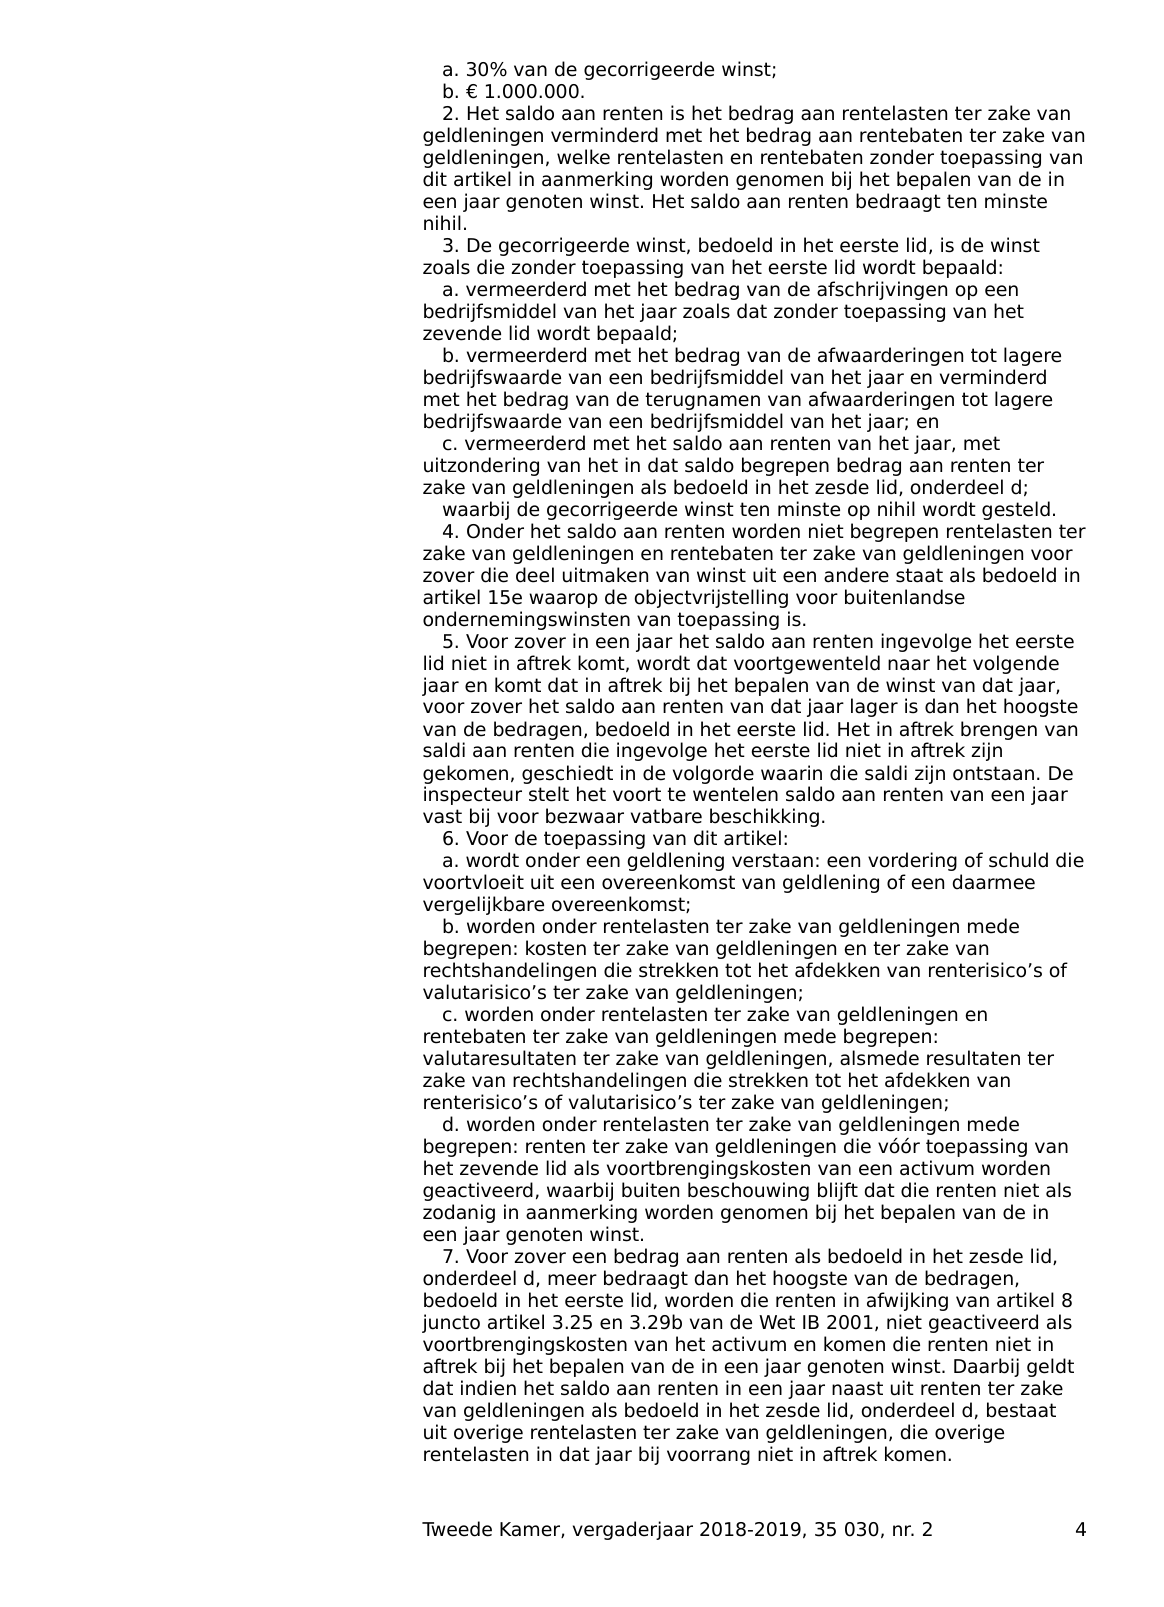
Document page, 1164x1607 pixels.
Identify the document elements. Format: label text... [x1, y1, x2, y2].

text a. wordt onder een geldlening verstaan: een vordering of schuld die voortvloeit uit een overeenkomst van geldlening of een daarmee vergelijkbare overeenkomst; [422, 850, 1087, 916]
text b. worden onder rentelasten ter zake van geldleningen mede begrepen: kosten ter zake van geldleningen en ter zake van rechtshandelingen die strekken tot het afdekken van renterisico’s of valutarisico’s ter zake van geldleningen; [422, 916, 1087, 1004]
text 4. Onder het saldo aan renten worden niet begrepen rentelasten ter zake van geldleningen en rentebaten ter zake van geldleningen voor zover die deel uitmaken van winst uit een andere staat als bedoeld in artikel 15e waarop de objectvrijstelling voor buitenlandse ondernemingswinsten van toepassing is. [422, 521, 1087, 631]
text 5. Voor zover in een jaar het saldo aan renten ingevolge het eerste lid niet in aftrek komt, wordt dat voortgewenteld naar het volgende jaar en komt dat in aftrek bij het bepalen van de winst van dat jaar, voor zover het saldo aan renten van dat jaar lager is dan het hoogste van de bedragen, bedoeld in het eerste lid. Het in aftrek brengen van saldi aan renten die ingevolge het eerste lid niet in aftrek zijn gekomen, geschiedt in de volgorde waarin die saldi zijn ontstaan. De inspecteur stelt het voort te wentelen saldo aan renten van een jaar vast bij voor bezwaar vatbare beschikking. [422, 631, 1087, 828]
text 3. De gecorrigeerde winst, bedoeld in het eerste lid, is de winst zoals die zonder toepassing van het eerste lid wordt bepaald: [422, 235, 1087, 279]
text b. vermeerderd met het bedrag van de afwaarderingen tot lagere bedrijfswaarde van een bedrijfsmiddel van het jaar en verminderd met het bedrag van de terugnamen van afwaarderingen tot lagere bedrijfswaarde van een bedrijfsmiddel van het jaar; en [422, 345, 1087, 433]
text c. vermeerderd met het saldo aan renten van het jaar, met uitzondering van het in dat saldo begrepen bedrag aan renten ter zake van geldleningen als bedoeld in het zesde lid, onderdeel d; [422, 433, 1087, 499]
text waarbij de gecorrigeerde winst ten minste op nihil wordt gesteld. [422, 499, 1087, 521]
text 6. Voor de toepassing van dit artikel: [422, 828, 1087, 850]
text 7. Voor zover een bedrag aan renten als bedoeld in het zesde lid, onderdeel d, meer bedraagt dan het hoogste van de bedragen, bedoeld in het eerste lid, worden die renten in afwijking van artikel 8 juncto artikel 3.25 en 3.29b van de Wet IB 2001, niet geactiveerd als voortbrengingskosten van het activum en komen die renten niet in aftrek bij het bepalen van de in een jaar genoten winst. Daarbij geldt dat indien het saldo aan renten in een jaar naast uit renten ter zake van geldleningen als bedoeld in het zesde lid, onderdeel d, bestaat uit overige rentelasten ter zake van geldleningen, die overige rentelasten in dat jaar bij voorrang niet in aftrek komen. [422, 1246, 1087, 1466]
text d. worden onder rentelasten ter zake van geldleningen mede begrepen: renten ter zake van geldleningen die vóór toepassing van het zevende lid als voortbrengingskosten van een activum worden geactiveerd, waarbij buiten beschouwing blijft dat die renten niet als zodanig in aanmerking worden genomen bij het bepalen van de in een jaar genoten winst. [422, 1114, 1087, 1246]
text b. € 1.000.000. [422, 81, 1087, 103]
text 2. Het saldo aan renten is het bedrag aan rentelasten ter zake van geldleningen verminderd met het bedrag aan rentebaten ter zake van geldleningen, welke rentelasten en rentebaten zonder toepassing van dit artikel in aanmerking worden genomen bij het bepalen van de in een jaar genoten winst. Het saldo aan renten bedraagt ten minste nihil. [422, 103, 1087, 235]
text a. vermeerderd met het bedrag van de afschrijvingen op een bedrijfsmiddel van het jaar zoals dat zonder toepassing van het zevende lid wordt bepaald; [422, 279, 1087, 345]
text c. worden onder rentelasten ter zake van geldleningen en rentebaten ter zake van geldleningen mede begrepen: valutaresultaten ter zake van geldleningen, alsmede resultaten ter zake van rechtshandelingen die strekken tot het afdekken van renterisico’s of valutarisico’s ter zake van geldleningen; [422, 1004, 1087, 1114]
text a. 30% van de gecorrigeerde winst; [422, 59, 1087, 81]
